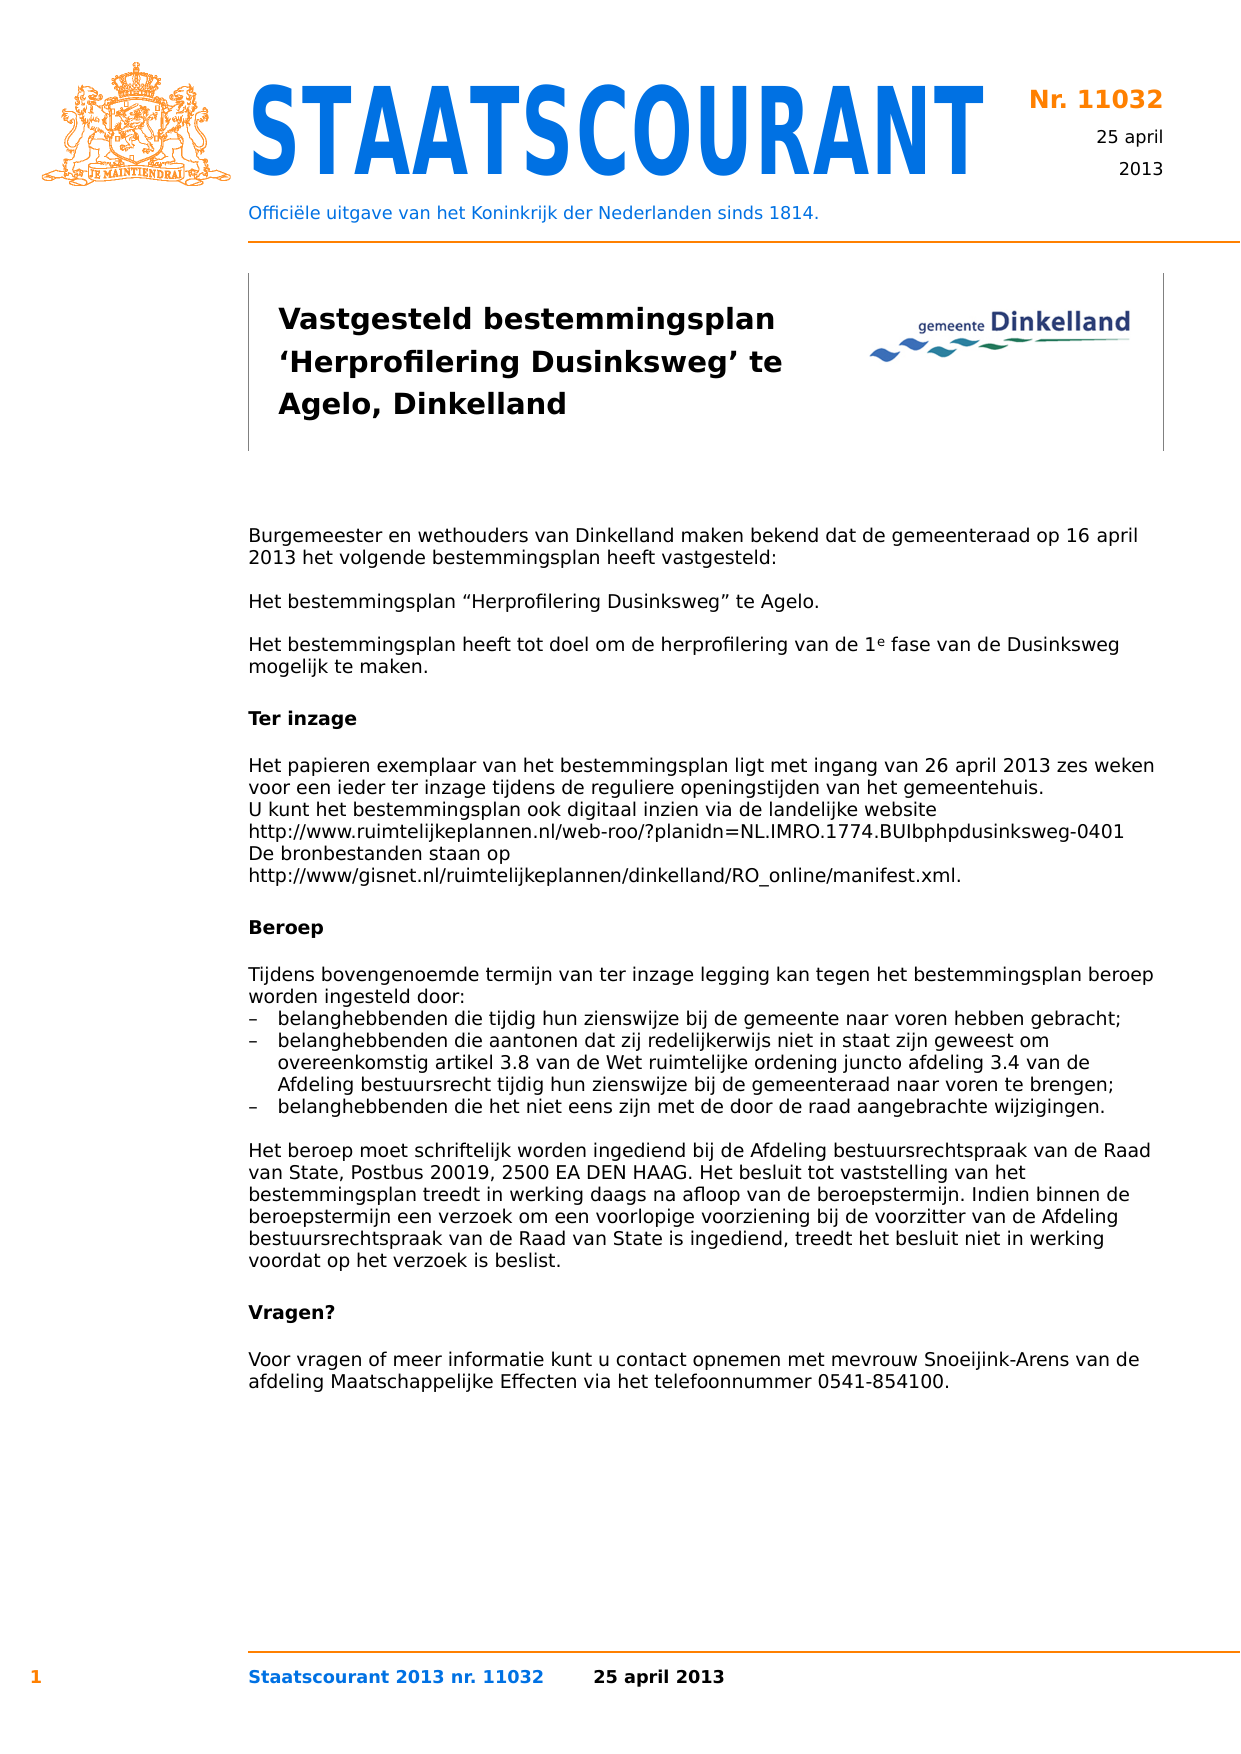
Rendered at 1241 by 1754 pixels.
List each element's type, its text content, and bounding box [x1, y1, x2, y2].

table_cell Officiële uitgave van het Koninkrijk der Nederlanden sinds 1814. [248, 203, 1240, 241]
text U kunt het bestemmingsplan ook digitaal inzien via de landelijke website http://www.ruimtelijkeplannen.nl/web-roo/?planidn=NL.IMRO.1774.BUIbphpdusinksweg-0401 [248, 799, 1163, 843]
subtitle Vastgesteld bestemmingsplan ‘Herprofilering Dusinksweg’ te Agelo, Dinkelland [249, 273, 1163, 451]
text Het papieren exemplaar van het bestemmingsplan ligt met ingang van 26 april 2013 zes weken voor een ieder ter inzage tijdens de reguliere openingstijden van het gemeentehuis. [248, 755, 1163, 799]
text Burgemeester en wethouders van Dinkelland maken bekend dat de gemeenteraad op 16 april 2013 het volgende bestemmingsplan heeft vastgesteld: [248, 525, 1163, 569]
text Voor vragen of meer informatie kunt u contact opnemen met mevrouw Snoeijink-Arens van de afdeling Maatschappelijke Effecten via het telefoonnummer 0541-854100. [248, 1349, 1163, 1393]
text – belanghebbenden die tijdig hun zienswijze bij de gemeente naar voren hebben gebracht; [248, 1008, 1163, 1030]
table_header STAATSCOURANT [248, 62, 998, 203]
text Het beroep moet schriftelijk worden ingediend bij de Afdeling bestuursrechtspraak van de Raad van State, Postbus 20019, 2500 EA DEN HAAG. Het besluit tot vaststelling van het bestemmingsplan treedt in werking daags na afloop van de beroepstermijn. Indien binnen de beroepstermijn een verzoek om een voorlopige voorziening bij de voorzitter van de Afdeling bestuursrechtspraak van de Raad van State is ingediend, treedt het besluit niet in werking voordat op het verzoek is beslist. [248, 1140, 1163, 1272]
subtitle Beroep [248, 917, 1163, 939]
table_cell 25 april [998, 121, 1240, 153]
text Tijdens bovengenoemde termijn van ter inzage legging kan tegen het bestemmingsplan beroep worden ingesteld door: [248, 964, 1163, 1008]
text Het bestemmingsplan “Herprofilering Dusinksweg” te Agelo. [248, 591, 1163, 612]
picture [867, 302, 1134, 368]
text De bronbestanden staan op http://www/gisnet.nl/ruimtelijkeplannen/dinkelland/RO_online/manifest.xml. [248, 843, 1163, 887]
table_cell 2013 [998, 153, 1240, 203]
table_header Nr. 11032 [998, 62, 1240, 121]
subtitle Ter inzage [248, 708, 1163, 730]
text – belanghebbenden die aantonen dat zij redelijkerwijs niet in staat zijn geweest om overeenkomstig artikel 3.8 van de Wet ruimtelijke ordening juncto afdeling 3.4 van de Afdeling bestuursrecht tijdig hun zienswijze bij de gemeenteraad naar voren te brengen; [248, 1030, 1163, 1096]
table_header [25, 62, 248, 241]
picture [41, 62, 231, 186]
text – belanghebbenden die het niet eens zijn met de door de raad aangebrachte wijzigingen. [248, 1096, 1163, 1118]
subtitle Vragen? [248, 1302, 1163, 1324]
text Het bestemmingsplan heeft tot doel om de herprofilering van de 1e fase van de Dusinksweg mogelijk te maken. [248, 634, 1163, 678]
